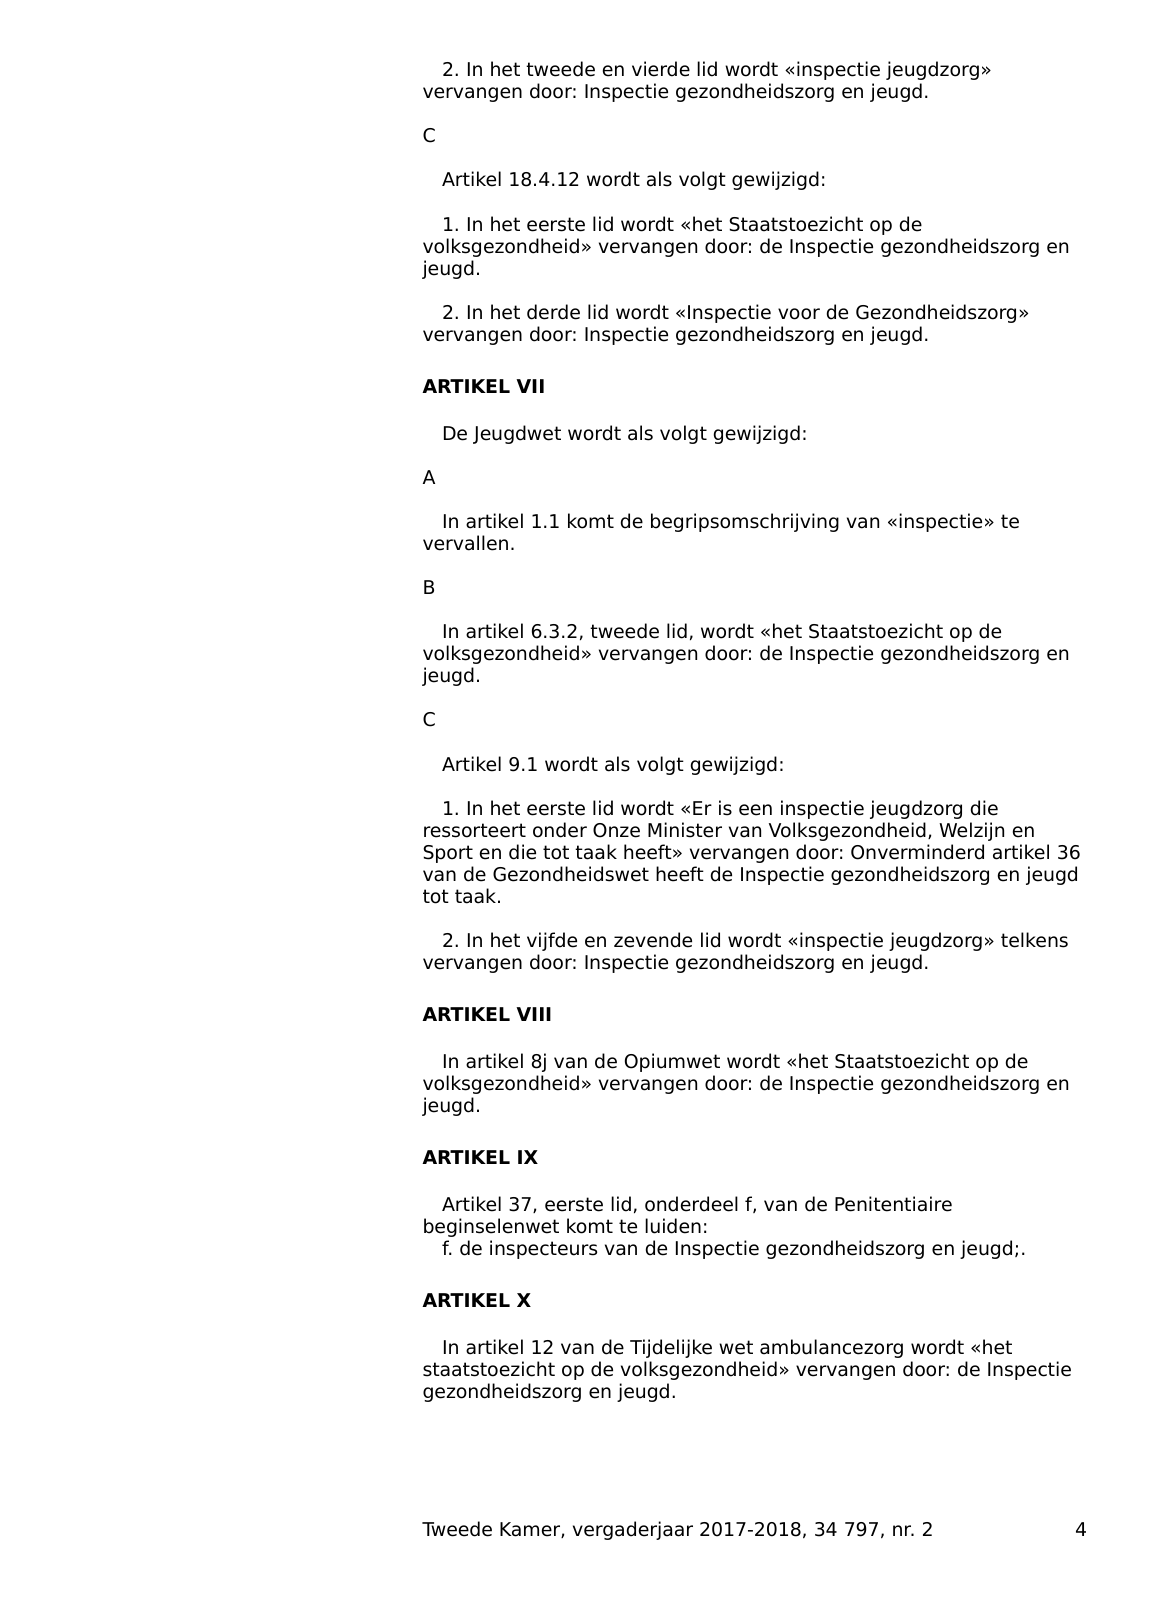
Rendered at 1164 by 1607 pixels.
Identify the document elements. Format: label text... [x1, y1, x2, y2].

text In artikel 8j van de Opiumwet wordt «het Staatstoezicht op de volksgezondheid» vervangen door: de Inspectie gezondheidszorg en jeugd. [422, 1051, 1087, 1117]
subtitle ARTIKEL IX [422, 1147, 1087, 1169]
subtitle ARTIKEL VII [422, 376, 1087, 398]
text 1. In het eerste lid wordt «Er is een inspectie jeugdzorg die ressorteert onder Onze Minister van Volksgezondheid, Welzijn en Sport en die tot taak heeft» vervangen door: Onverminderd artikel 36 van de Gezondheidswet heeft de Inspectie gezondheidszorg en jeugd tot taak. [422, 798, 1087, 908]
text C [422, 125, 1087, 147]
text In artikel 12 van de Tijdelijke wet ambulancezorg wordt «het staatstoezicht op de volksgezondheid» vervangen door: de Inspectie gezondheidszorg en jeugd. [422, 1337, 1087, 1402]
text 2. In het vijfde en zevende lid wordt «inspectie jeugdzorg» telkens vervangen door: Inspectie gezondheidszorg en jeugd. [422, 930, 1087, 974]
text A [422, 467, 1087, 489]
subtitle ARTIKEL VIII [422, 1004, 1087, 1026]
text f. de inspecteurs van de Inspectie gezondheidszorg en jeugd;. [422, 1238, 1087, 1259]
text Artikel 9.1 wordt als volgt gewijzigd: [422, 753, 1087, 776]
text Artikel 18.4.12 wordt als volgt gewijzigd: [422, 169, 1087, 191]
text De Jeugdwet wordt als volgt gewijzigd: [422, 423, 1087, 444]
text B [422, 577, 1087, 599]
subtitle ARTIKEL X [422, 1289, 1087, 1312]
text In artikel 6.3.2, tweede lid, wordt «het Staatstoezicht op de volksgezondheid» vervangen door: de Inspectie gezondheidszorg en jeugd. [422, 621, 1087, 687]
text 2. In het tweede en vierde lid wordt «inspectie jeugdzorg» vervangen door: Inspectie gezondheidszorg en jeugd. [422, 59, 1087, 103]
text In artikel 1.1 komt de begripsomschrijving van «inspectie» te vervallen. [422, 511, 1087, 555]
text C [422, 709, 1087, 731]
text 1. In het eerste lid wordt «het Staatstoezicht op de volksgezondheid» vervangen door: de Inspectie gezondheidszorg en jeugd. [422, 213, 1087, 279]
text 2. In het derde lid wordt «Inspectie voor de Gezondheidszorg» vervangen door: Inspectie gezondheidszorg en jeugd. [422, 302, 1087, 346]
text Artikel 37, eerste lid, onderdeel f, van de Penitentiaire beginselenwet komt te luiden: [422, 1194, 1087, 1238]
